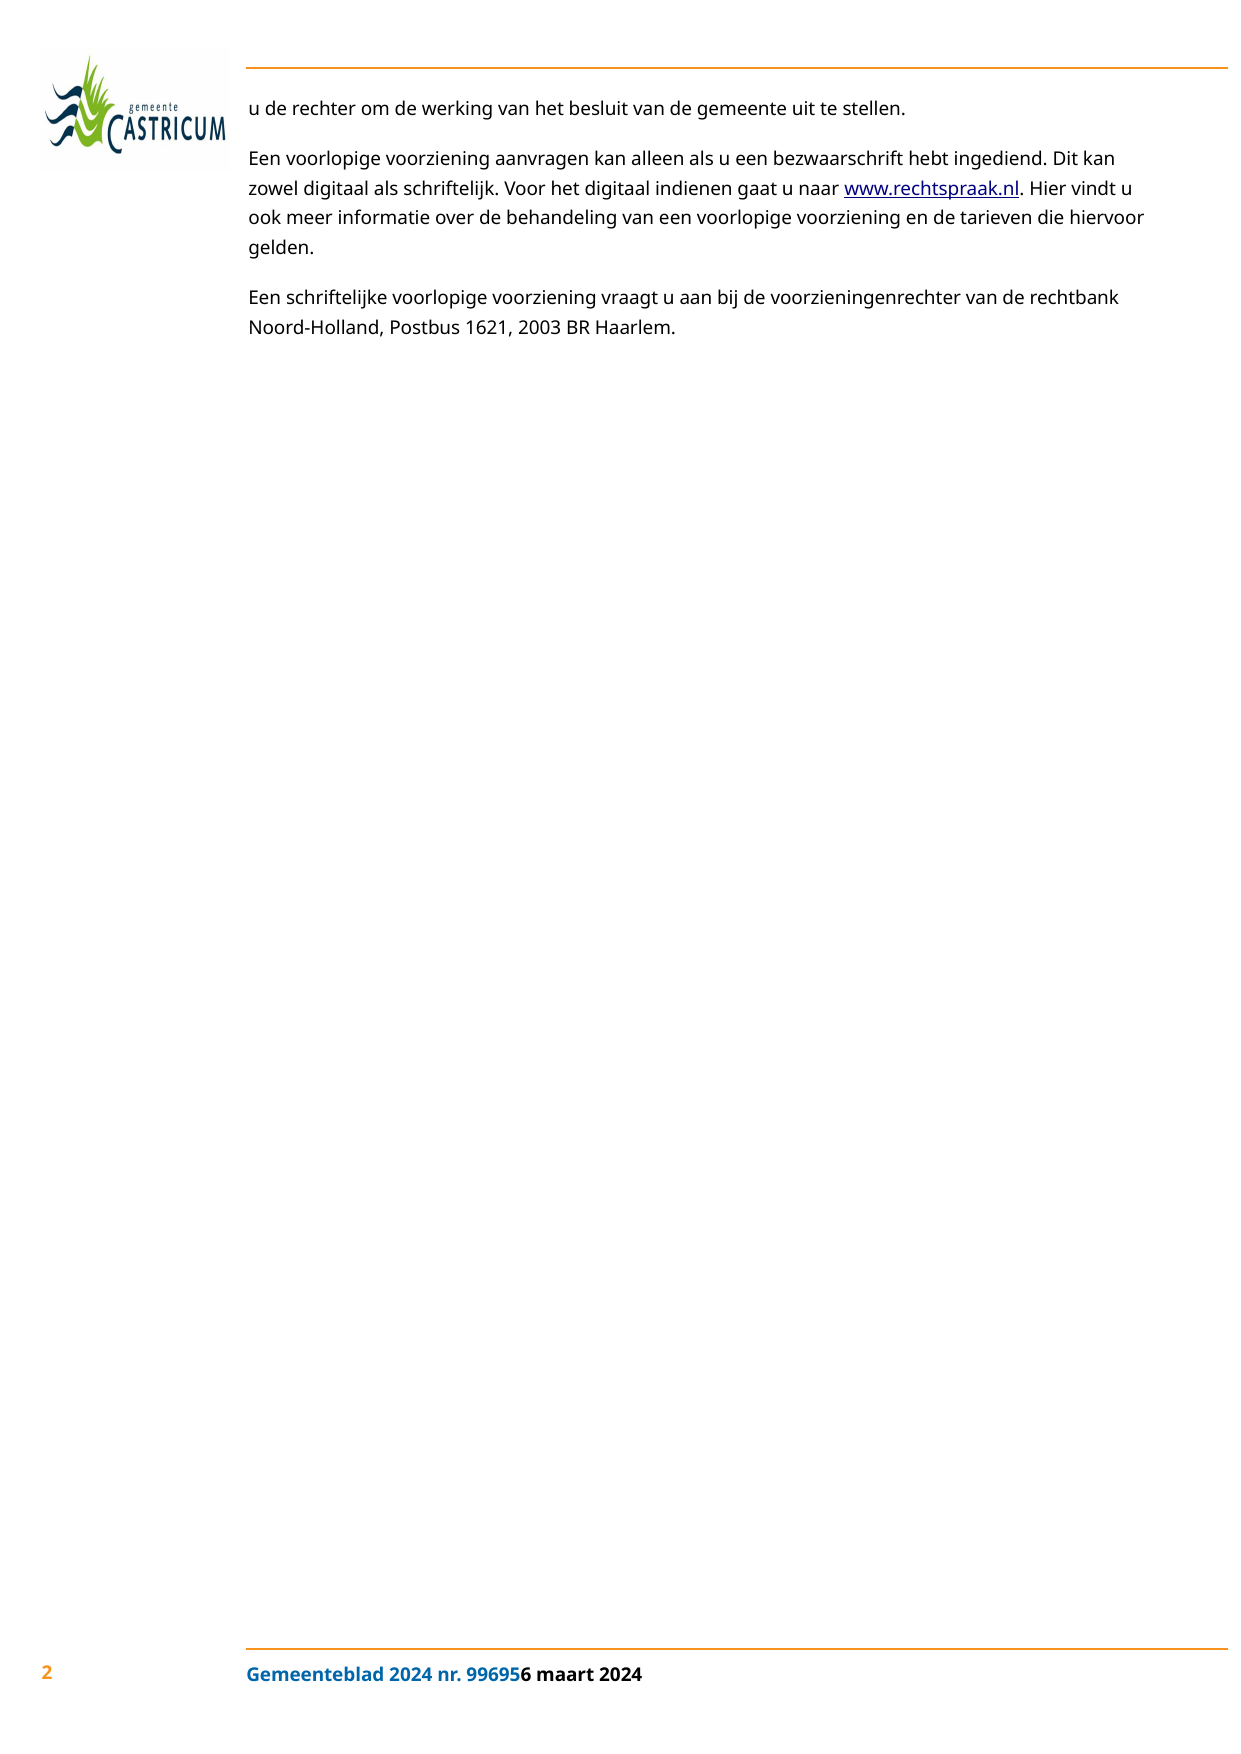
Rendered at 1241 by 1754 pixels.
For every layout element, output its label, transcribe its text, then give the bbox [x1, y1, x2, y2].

text Een schriftelijke voorlopige voorziening vraagt u aan bij de voorzieningenrechter van de rechtbank Noord-Holland, Postbus 1621, 2003 BR Haarlem. [248, 284, 1152, 340]
text u de rechter om de werking van het besluit van de gemeente uit te stellen. [248, 95, 1152, 121]
picture [41, 47, 231, 172]
text Een voorlopige voorziening aanvragen kan alleen als u een bezwaarschrift hebt ingediend. Dit kan zowel digitaal als schriftelijk. Voor het digitaal indienen gaat u naar www.rechtspraak.nl. Hier vindt u ook meer informatie over de behandeling van een voorlopige voorziening en de tarieven die hiervoor gelden. [248, 145, 1152, 260]
